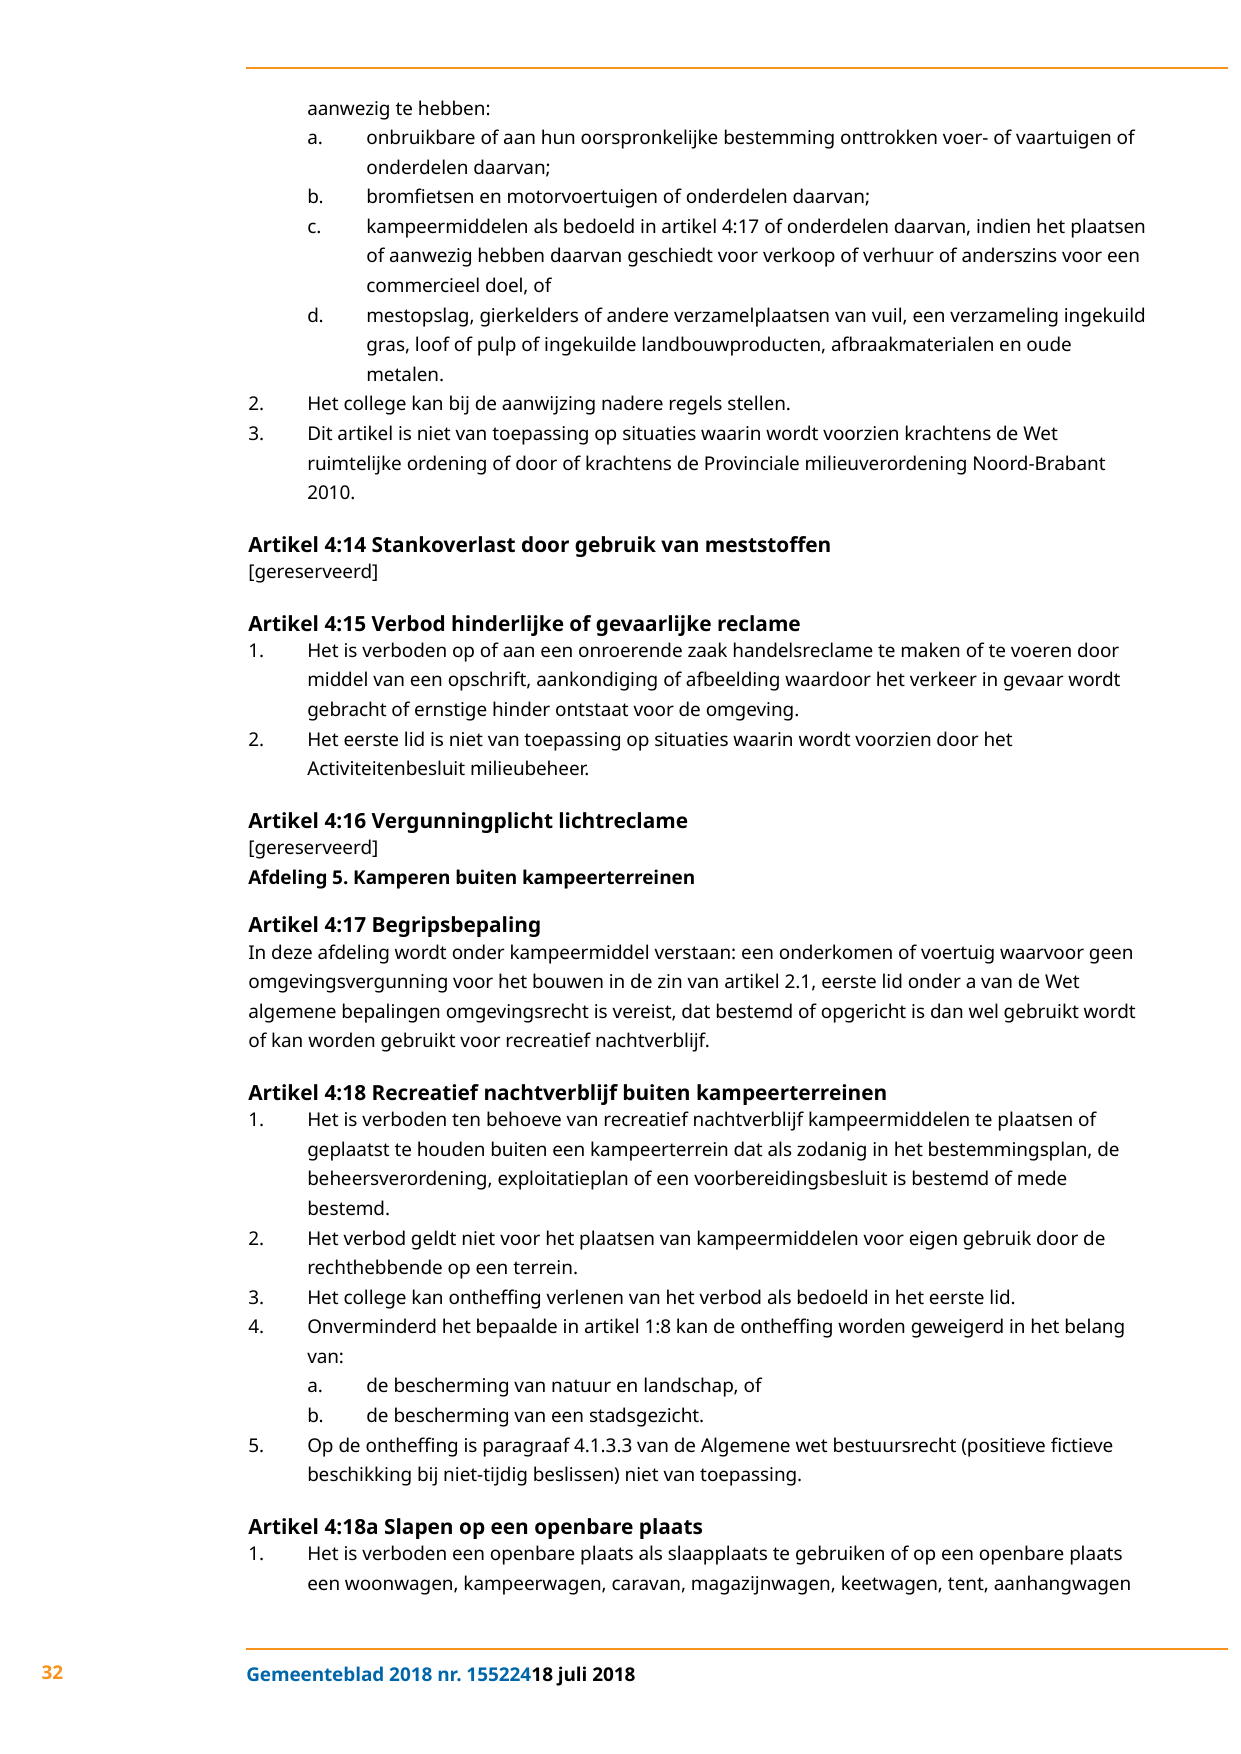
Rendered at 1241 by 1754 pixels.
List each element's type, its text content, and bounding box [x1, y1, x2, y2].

text Artikel 4:15 Verbod hinderlijke of gevaarlijke reclame [248, 609, 1152, 637]
text In deze afdeling wordt onder kampeermiddel verstaan: een onderkomen of voertuig waarvoor geen omgevingsvergunning voor het bouwen in de zin van artikel 2.1, eerste lid onder a van de Wet algemene bepalingen omgevingsrecht is vereist, dat bestemd of opgericht is dan wel gebruikt wordt of kan worden gebruikt voor recreatief nachtverblijf. [248, 939, 1152, 1053]
list Het is verboden ten behoeve van recreatief nachtverblijf kampeermiddelen te plaatsen of geplaatst te houden buiten een kampeerterrein dat als zodanig in het bestemmingsplan, de beheersverordening, exploitatieplan of een voorbereidingsbesluit is bestemd of mede bestemd. [248, 1106, 1152, 1221]
list aanwezig te hebben: [248, 95, 1152, 121]
list de bescherming van een stadsgezicht. [307, 1402, 1152, 1428]
list Op de ontheffing is paragraaf 4.1.3.3 van de Algemene wet bestuursrecht (positieve fictieve beschikking bij niet-tijdig beslissen) niet van toepassing. [248, 1432, 1152, 1487]
list Het college kan bij de aanwijzing nadere regels stellen. [248, 391, 1152, 416]
list Het verbod geldt niet voor het plaatsen van kampeermiddelen voor eigen gebruik door de rechthebbende op een terrein. [248, 1225, 1152, 1280]
picture [41, 47, 231, 172]
list onbruikbare of aan hun oorspronkelijke bestemming onttrokken voer- of vaartuigen of onderdelen daarvan; [307, 124, 1152, 180]
list Het college kan ontheffing verlenen van het verbod als bedoeld in het eerste lid. [248, 1284, 1152, 1310]
text Artikel 4:18a Slapen op een openbare plaats [248, 1512, 1152, 1540]
list Het eerste lid is niet van toepassing op situaties waarin wordt voorzien door het Activiteitenbesluit milieubeheer. [248, 726, 1152, 781]
list de bescherming van natuur en landschap, of [307, 1373, 1152, 1398]
list mestopslag, gierkelders of andere verzamelplaatsen van vuil, een verzameling ingekuild gras, loof of pulp of ingekuilde landbouwproducten, afbraakmaterialen en oude metalen. [307, 302, 1152, 387]
text Afdeling 5. Kamperen buiten kampeerterreinen [248, 864, 1152, 889]
text Artikel 4:18 Recreatief nachtverblijf buiten kampeerterreinen [248, 1078, 1152, 1106]
list Het is verboden op of aan een onroerende zaak handelsreclame te maken of te voeren door middel van een opschrift, aankondiging of afbeelding waardoor het verkeer in gevaar wordt gebracht of ernstige hinder ontstaat voor de omgeving. [248, 637, 1152, 722]
list bromfietsen en motorvoertuigen of onderdelen daarvan; [307, 183, 1152, 209]
text Artikel 4:17 Begripsbepaling [248, 910, 1152, 939]
list Onverminderd het bepaalde in artikel 1:8 kan de ontheffing worden geweigerd in het belang van: [248, 1313, 1152, 1369]
text Artikel 4:16 Vergunningplicht lichtreclame [248, 806, 1152, 834]
text [gereserveerd] [248, 834, 1152, 860]
list Het is verboden een openbare plaats als slaapplaats te gebruiken of op een openbare plaats een woonwagen, kampeerwagen, caravan, magazijnwagen, keetwagen, tent, aanhangwagen [248, 1540, 1152, 1596]
list kampeermiddelen als bedoeld in artikel 4:17 of onderdelen daarvan, indien het plaatsen of aanwezig hebben daarvan geschiedt voor verkoop of verhuur of anderszins voor een commercieel doel, of [307, 213, 1152, 298]
list Dit artikel is niet van toepassing op situaties waarin wordt voorzien krachtens de Wet ruimtelijke ordening of door of krachtens de Provinciale milieuverordening Noord-Brabant 2010. [248, 420, 1152, 505]
text Artikel 4:14 Stankoverlast door gebruik van meststoffen [248, 530, 1152, 558]
text [gereserveerd] [248, 558, 1152, 584]
